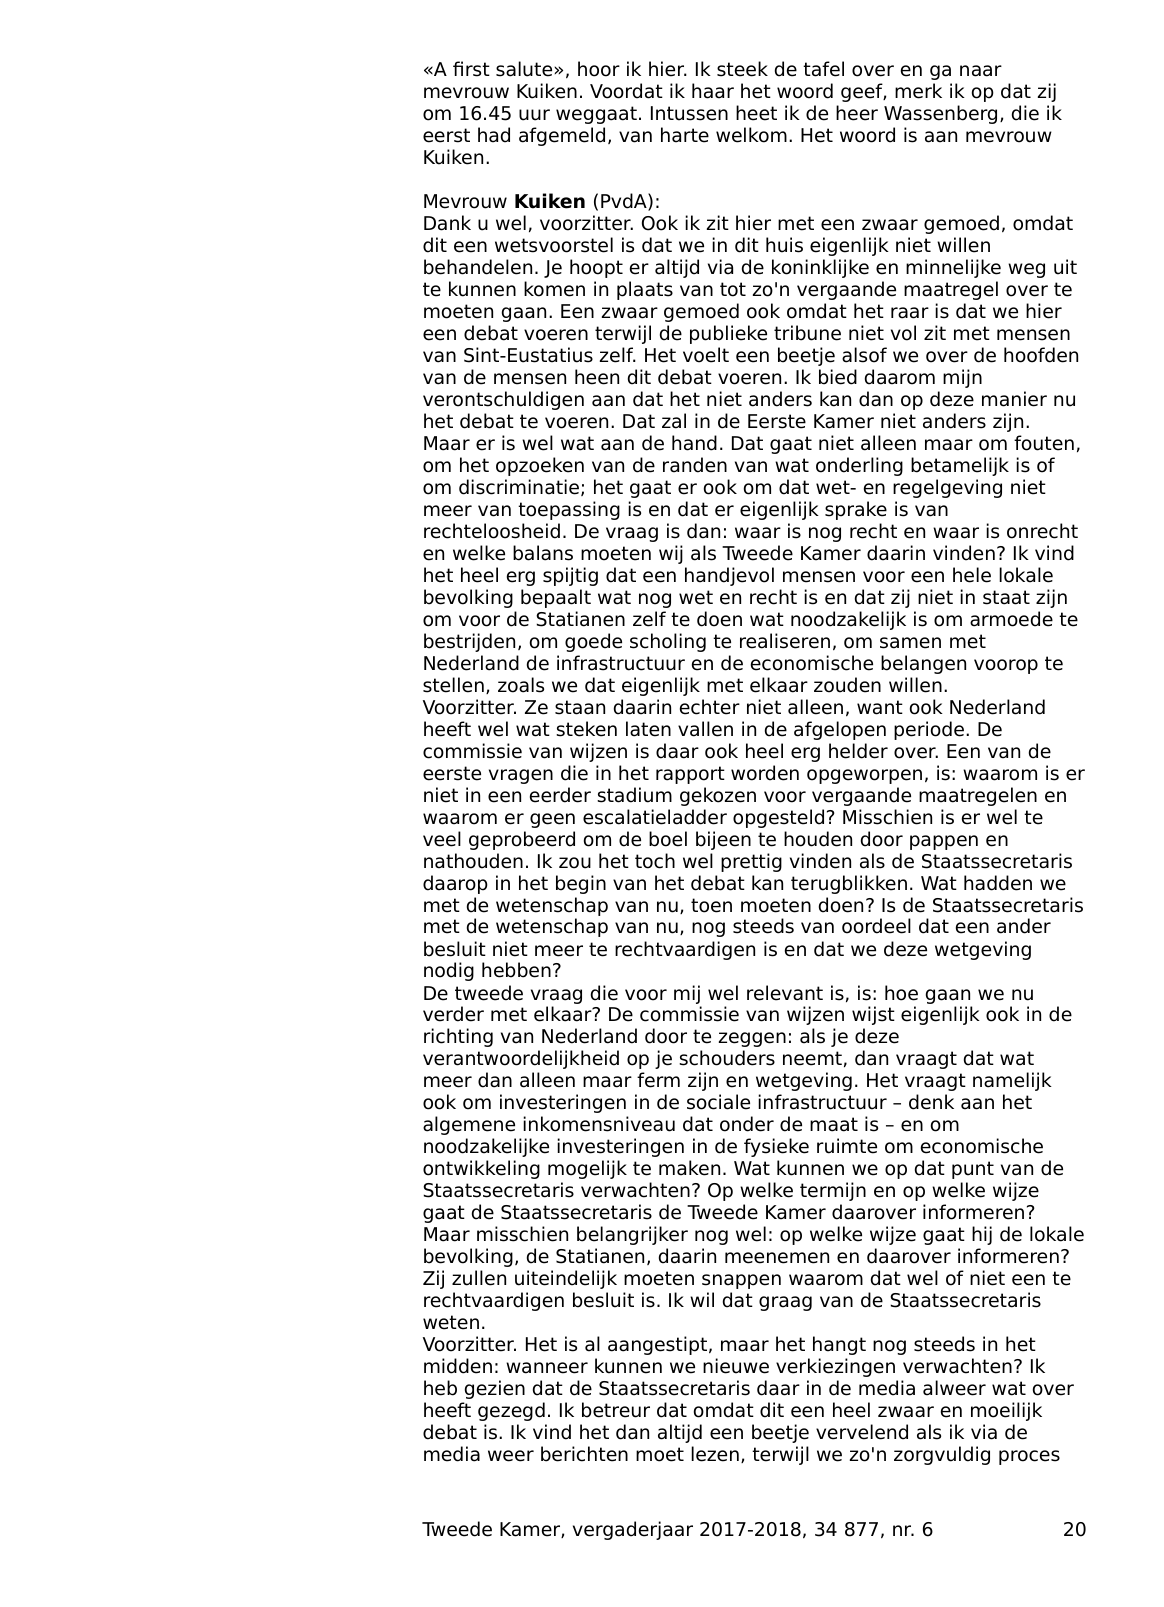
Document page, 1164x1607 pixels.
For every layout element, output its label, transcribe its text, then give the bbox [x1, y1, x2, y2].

text Dank u wel, voorzitter. Ook ik zit hier met een zwaar gemoed, omdat dit een wetsvoorstel is dat we in dit huis eigenlijk niet willen behandelen. Je hoopt er altijd via de koninklijke en minnelijke weg uit te kunnen komen in plaats van tot zo'n vergaande maatregel over te moeten gaan. Een zwaar gemoed ook omdat het raar is dat we hier een debat voeren terwijl de publieke tribune niet vol zit met mensen van Sint-Eustatius zelf. Het voelt een beetje alsof we over de hoofden van de mensen heen dit debat voeren. Ik bied daarom mijn verontschuldigen aan dat het niet anders kan dan op deze manier nu het debat te voeren. Dat zal in de Eerste Kamer niet anders zijn. [422, 213, 1087, 433]
text Voorzitter. Ze staan daarin echter niet alleen, want ook Nederland heeft wel wat steken laten vallen in de afgelopen periode. De commissie van wijzen is daar ook heel erg helder over. Een van de eerste vragen die in het rapport worden opgeworpen, is: waarom is er niet in een eerder stadium gekozen voor vergaande maatregelen en waarom er geen escalatieladder opgesteld? Misschien is er wel te veel geprobeerd om de boel bijeen te houden door pappen en nathouden. Ik zou het toch wel prettig vinden als de Staatssecretaris daarop in het begin van het debat kan terugblikken. Wat hadden we met de wetenschap van nu, toen moeten doen? Is de Staatssecretaris met de wetenschap van nu, nog steeds van oordeel dat een ander besluit niet meer te rechtvaardigen is en dat we deze wetgeving nodig hebben? [422, 697, 1087, 982]
text Mevrouw Kuiken (PvdA): [422, 191, 1087, 213]
text De tweede vraag die voor mij wel relevant is, is: hoe gaan we nu verder met elkaar? De commissie van wijzen wijst eigenlijk ook in de richting van Nederland door te zeggen: als je deze verantwoordelijkheid op je schouders neemt, dan vraagt dat wat meer dan alleen maar ferm zijn en wetgeving. Het vraagt namelijk ook om investeringen in de sociale infrastructuur – denk aan het algemene inkomensniveau dat onder de maat is – en om noodzakelijke investeringen in de fysieke ruimte om economische ontwikkeling mogelijk te maken. Wat kunnen we op dat punt van de Staatssecretaris verwachten? Op welke termijn en op welke wijze gaat de Staatssecretaris de Tweede Kamer daarover informeren? Maar misschien belangrijker nog wel: op welke wijze gaat hij de lokale bevolking, de Statianen, daarin meenemen en daarover informeren? Zij zullen uiteindelijk moeten snappen waarom dat wel of niet een te rechtvaardigen besluit is. Ik wil dat graag van de Staatssecretaris weten. [422, 982, 1087, 1334]
text «A first salute», hoor ik hier. Ik steek de tafel over en ga naar mevrouw Kuiken. Voordat ik haar het woord geef, merk ik op dat zij om 16.45 uur weggaat. Intussen heet ik de heer Wassenberg, die ik eerst had afgemeld, van harte welkom. Het woord is aan mevrouw Kuiken. [422, 59, 1087, 169]
text Voorzitter. Het is al aangestipt, maar het hangt nog steeds in het midden: wanneer kunnen we nieuwe verkiezingen verwachten? Ik heb gezien dat de Staatssecretaris daar in de media alweer wat over heeft gezegd. Ik betreur dat omdat dit een heel zwaar en moeilijk debat is. Ik vind het dan altijd een beetje vervelend als ik via de media weer berichten moet lezen, terwijl we zo'n zorgvuldig proces [422, 1334, 1087, 1466]
text Maar er is wel wat aan de hand. Dat gaat niet alleen maar om fouten, om het opzoeken van de randen van wat onderling betamelijk is of om discriminatie; het gaat er ook om dat wet- en regelgeving niet meer van toepassing is en dat er eigenlijk sprake is van rechteloosheid. De vraag is dan: waar is nog recht en waar is onrecht en welke balans moeten wij als Tweede Kamer daarin vinden? Ik vind het heel erg spijtig dat een handjevol mensen voor een hele lokale bevolking bepaalt wat nog wet en recht is en dat zij niet in staat zijn om voor de Statianen zelf te doen wat noodzakelijk is om armoede te bestrijden, om goede scholing te realiseren, om samen met Nederland de infrastructuur en de economische belangen voorop te stellen, zoals we dat eigenlijk met elkaar zouden willen. [422, 433, 1087, 697]
